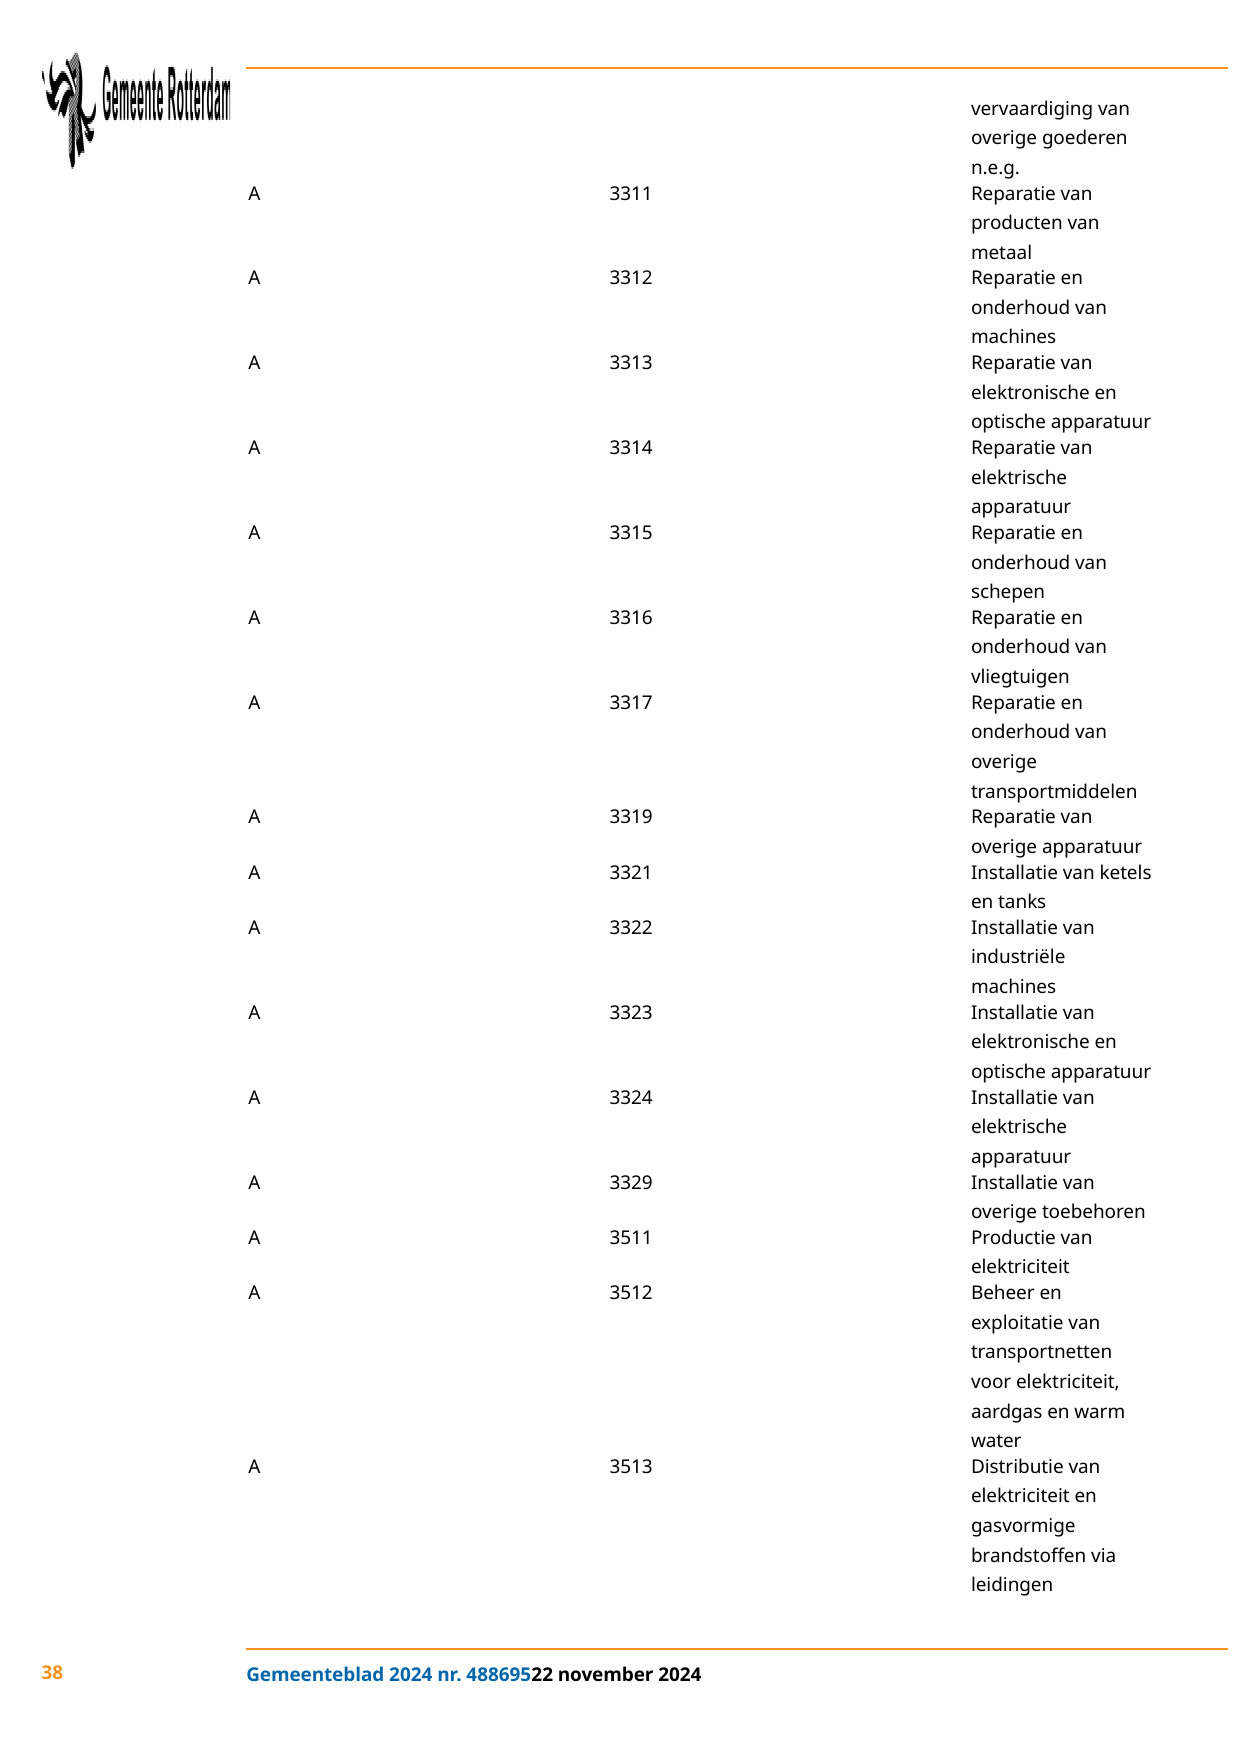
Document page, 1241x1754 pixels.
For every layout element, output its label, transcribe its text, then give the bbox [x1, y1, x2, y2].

table_cell Reparatie en onderhoud van overige transportmiddelen [971, 689, 1152, 803]
picture [41, 47, 231, 172]
table_cell A [248, 265, 609, 349]
table_cell Reparatie en onderhoud van schepen [971, 519, 1152, 604]
table_cell Installatie van elektrische apparatuur [971, 1084, 1152, 1169]
table_cell vervaardiging van overige goederen n.e.g. [971, 95, 1152, 180]
table_cell A [248, 519, 609, 604]
table_cell A [248, 914, 609, 999]
table_cell 3324 [609, 1084, 971, 1169]
table_cell 3311 [609, 180, 971, 264]
table_cell A [248, 804, 609, 859]
table_cell Beheer en exploitatie van transportnetten voor elektriciteit, aardgas en warm water [971, 1280, 1152, 1453]
table_cell A [248, 689, 609, 803]
table_cell Distributie van elektriciteit en gasvormige brandstoffen via leidingen [971, 1453, 1152, 1597]
table_cell Reparatie van elektrische apparatuur [971, 434, 1152, 519]
table_cell A [248, 859, 609, 914]
table_cell 3512 [609, 1280, 971, 1453]
table_cell 3319 [609, 804, 971, 859]
table_cell 3322 [609, 914, 971, 999]
table_cell 3316 [609, 604, 971, 689]
table_cell A [248, 1169, 609, 1224]
table_cell 3513 [609, 1453, 971, 1597]
table_cell Productie van elektriciteit [971, 1224, 1152, 1279]
table_cell Installatie van overige toebehoren [971, 1169, 1152, 1224]
table_cell 3317 [609, 689, 971, 803]
table_cell Reparatie van elektronische en optische apparatuur [971, 350, 1152, 434]
table_cell A [248, 434, 609, 519]
table_cell A [248, 350, 609, 434]
table_cell 3312 [609, 265, 971, 349]
table_cell A [248, 1453, 609, 1597]
table_cell 3511 [609, 1224, 971, 1279]
table_cell A [248, 1280, 609, 1453]
table_cell Installatie van elektronische en optische apparatuur [971, 999, 1152, 1084]
table_cell 3321 [609, 859, 971, 914]
table_cell A [248, 180, 609, 264]
table_cell 3314 [609, 434, 971, 519]
table_cell Installatie van ketels en tanks [971, 859, 1152, 914]
table_cell 3313 [609, 350, 971, 434]
table_cell Reparatie van producten van metaal [971, 180, 1152, 264]
table_cell Reparatie van overige apparatuur [971, 804, 1152, 859]
table_cell A [248, 1084, 609, 1169]
table_cell A [248, 1224, 609, 1279]
table_cell 3323 [609, 999, 971, 1084]
table_cell 3315 [609, 519, 971, 604]
table_cell A [248, 999, 609, 1084]
table_cell [609, 95, 971, 180]
table_cell A [248, 604, 609, 689]
table_cell Reparatie en onderhoud van machines [971, 265, 1152, 349]
table_cell 3329 [609, 1169, 971, 1224]
table_cell Installatie van industriële machines [971, 914, 1152, 999]
table_cell Reparatie en onderhoud van vliegtuigen [971, 604, 1152, 689]
table_cell [248, 95, 609, 180]
